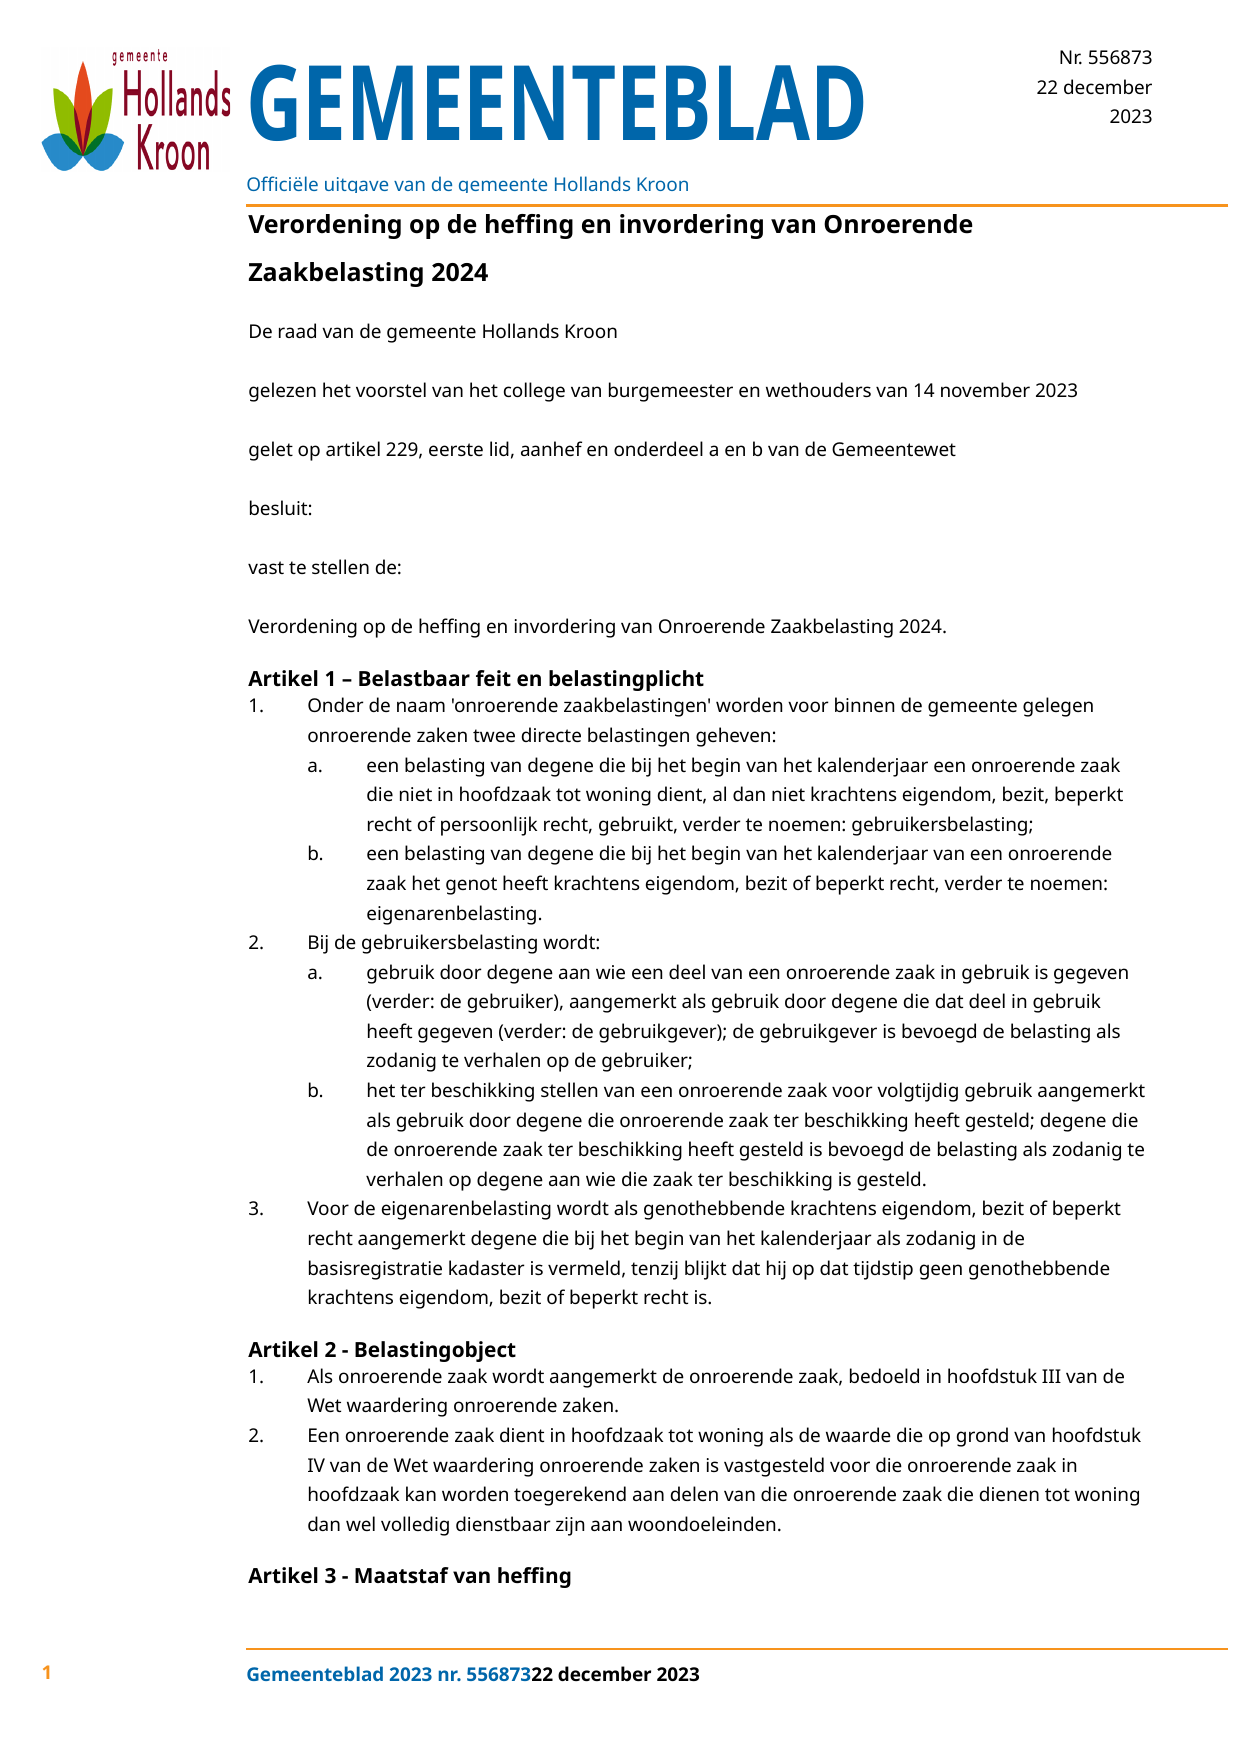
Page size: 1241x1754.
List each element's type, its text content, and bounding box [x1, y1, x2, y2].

list gebruik door degene aan wie een deel van een onroerende zaak in gebruik is gegeven (verder: de gebruiker), aangemerkt als gebruik door degene die dat deel in gebruik heeft gegeven (verder: de gebruikgever); de gebruikgever is bevoegd de belasting als zodanig te verhalen op de gebruiker; [307, 959, 1152, 1073]
list Voor de eigenarenbelasting wordt als genothebbende krachtens eigendom, bezit of beperkt recht aangemerkt degene die bij het begin van het kalenderjaar als zodanig in de basisregistratie kadaster is vermeld, tenzij blijkt dat hij op dat tijdstip geen genothebbende krachtens eigendom, bezit of beperkt recht is. [248, 1196, 1152, 1310]
list een belasting van degene die bij het begin van het kalenderjaar een onroerende zaak die niet in hoofdzaak tot woning dient, al dan niet krachtens eigendom, bezit, beperkt recht of persoonlijk recht, gebruikt, verder te noemen: gebruikersbelasting; [307, 752, 1152, 837]
text Artikel 1 – Belastbaar feit en belastingplicht [248, 664, 1152, 693]
text Verordening op de heffing en invordering van Onroerende Zaakbelasting 2024. [248, 614, 1152, 639]
list een belasting van degene die bij het begin van het kalenderjaar van een onroerende zaak het genot heeft krachtens eigendom, bezit of beperkt recht, verder te noemen: eigenarenbelasting. [307, 841, 1152, 925]
list het ter beschikking stellen van een onroerende zaak voor volgtijdig gebruik aangemerkt als gebruik door degene die onroerende zaak ter beschikking heeft gesteld; degene die de onroerende zaak ter beschikking heeft gesteld is bevoegd de belasting als zodanig te verhalen op degene aan wie die zaak ter beschikking is gesteld. [307, 1077, 1152, 1192]
list Onder de naam 'onroerende zaakbelastingen' worden voor binnen de gemeente gelegen onroerende zaken twee directe belastingen geheven: [248, 693, 1152, 748]
text Artikel 2 - Belastingobject [248, 1335, 1152, 1363]
text gelezen het voorstel van het college van burgemeester en wethouders van 14 november 2023 [248, 377, 1152, 403]
text Artikel 3 - Maatstaf van heffing [248, 1561, 1152, 1590]
text Verordening op de heffing en invordering van Onroerende Zaakbelasting 2024 [248, 207, 1152, 288]
text gelet op artikel 229, eerste lid, aanhef en onderdeel a en b van de Gemeentewet [248, 436, 1152, 462]
text besluit: [248, 495, 1152, 521]
picture [41, 47, 231, 172]
text vast te stellen de: [248, 554, 1152, 580]
text De raad van de gemeente Hollands Kroon [248, 318, 1152, 344]
list Bij de gebruikersbelasting wordt: [248, 929, 1152, 955]
list Als onroerende zaak wordt aangemerkt de onroerende zaak, bedoeld in hoofdstuk III van de Wet waardering onroerende zaken. [248, 1363, 1152, 1418]
list Een onroerende zaak dient in hoofdzaak tot woning als de waarde die op grond van hoofdstuk IV van de Wet waardering onroerende zaken is vastgesteld voor die onroerende zaak in hoofdzaak kan worden toegerekend aan delen van die onroerende zaak die dienen tot woning dan wel volledig dienstbaar zijn aan woondoeleinden. [248, 1422, 1152, 1537]
